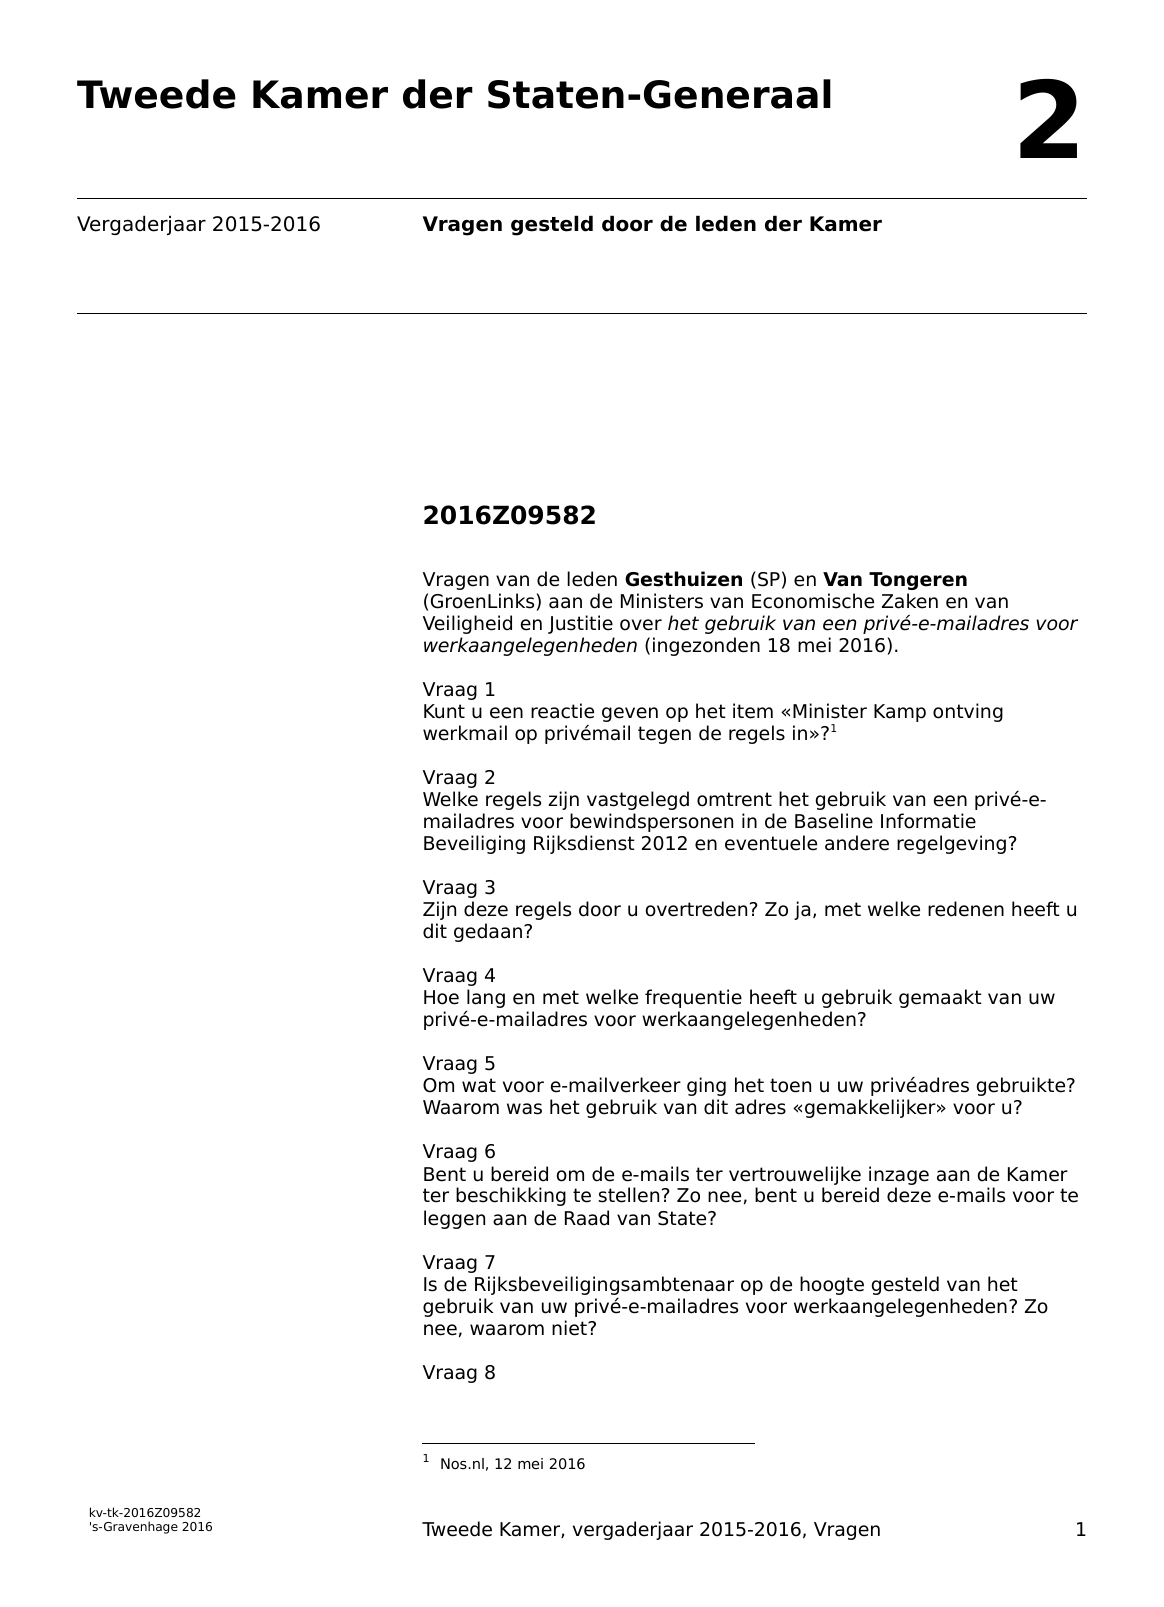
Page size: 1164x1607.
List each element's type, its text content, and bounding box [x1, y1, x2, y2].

table_cell Vragen gesteld door de leden der Kamer [422, 199, 1087, 313]
text Vraag 7 [422, 1252, 1087, 1273]
text 's-Gravenhage 2016 [88, 1520, 323, 1534]
text Nos.nl, 12 mei 2016 [422, 1452, 1087, 1474]
text Zijn deze regels door u overtreden? Zo ja, met welke redenen heeft u dit gedaan? [422, 899, 1087, 943]
table_header Tweede Kamer der Staten-Generaal [77, 59, 886, 198]
table_header 2 [886, 59, 1087, 198]
text Om wat voor e-mailverkeer ging het toen u uw privéadres gebruikte? Waarom was het gebruik van dit adres «gemakkelijker» voor u? [422, 1075, 1087, 1119]
text Vragen van de leden Gesthuizen (SP) en Van Tongeren (GroenLinks) aan de Ministers van Economische Zaken en van Veiligheid en Justitie over het gebruik van een privé-e-mailadres voor werkaangelegenheden (ingezonden 18 mei 2016). [422, 569, 1087, 657]
text Vraag 5 [422, 1053, 1087, 1075]
text Vraag 6 [422, 1141, 1087, 1163]
text Hoe lang en met welke frequentie heeft u gebruik gemaakt van uw privé-e-mailadres voor werkaangelegenheden? [422, 987, 1087, 1031]
text Bent u bereid om de e-mails ter vertrouwelijke inzage aan de Kamer ter beschikking te stellen? Zo nee, bent u bereid deze e-mails voor te leggen aan de Raad van State? [422, 1163, 1087, 1229]
text Vraag 4 [422, 965, 1087, 987]
text Vraag 1 [422, 679, 1087, 701]
text Is de Rijksbeveiligingsambtenaar op de hoogte gesteld van het gebruik van uw privé-e-mailadres voor werkaangelegenheden? Zo nee, waarom niet? [422, 1273, 1087, 1339]
text Kunt u een reactie geven op het item «Minister Kamp ontving werkmail op privémail tegen de regels in»? [422, 701, 1087, 745]
text Vraag 3 [422, 877, 1087, 899]
text 2016Z09582 [422, 501, 1087, 531]
text Vraag 8 [422, 1362, 1087, 1384]
table_cell Vergaderjaar 2015-2016 [77, 199, 422, 313]
text Vraag 2 [422, 767, 1087, 789]
text kv-tk-2016Z09582 [88, 1506, 323, 1520]
text Welke regels zijn vastgelegd omtrent het gebruik van een privé-e-mailadres voor bewindspersonen in de Baseline Informatie Beveiliging Rijksdienst 2012 en eventuele andere regelgeving? [422, 789, 1087, 855]
